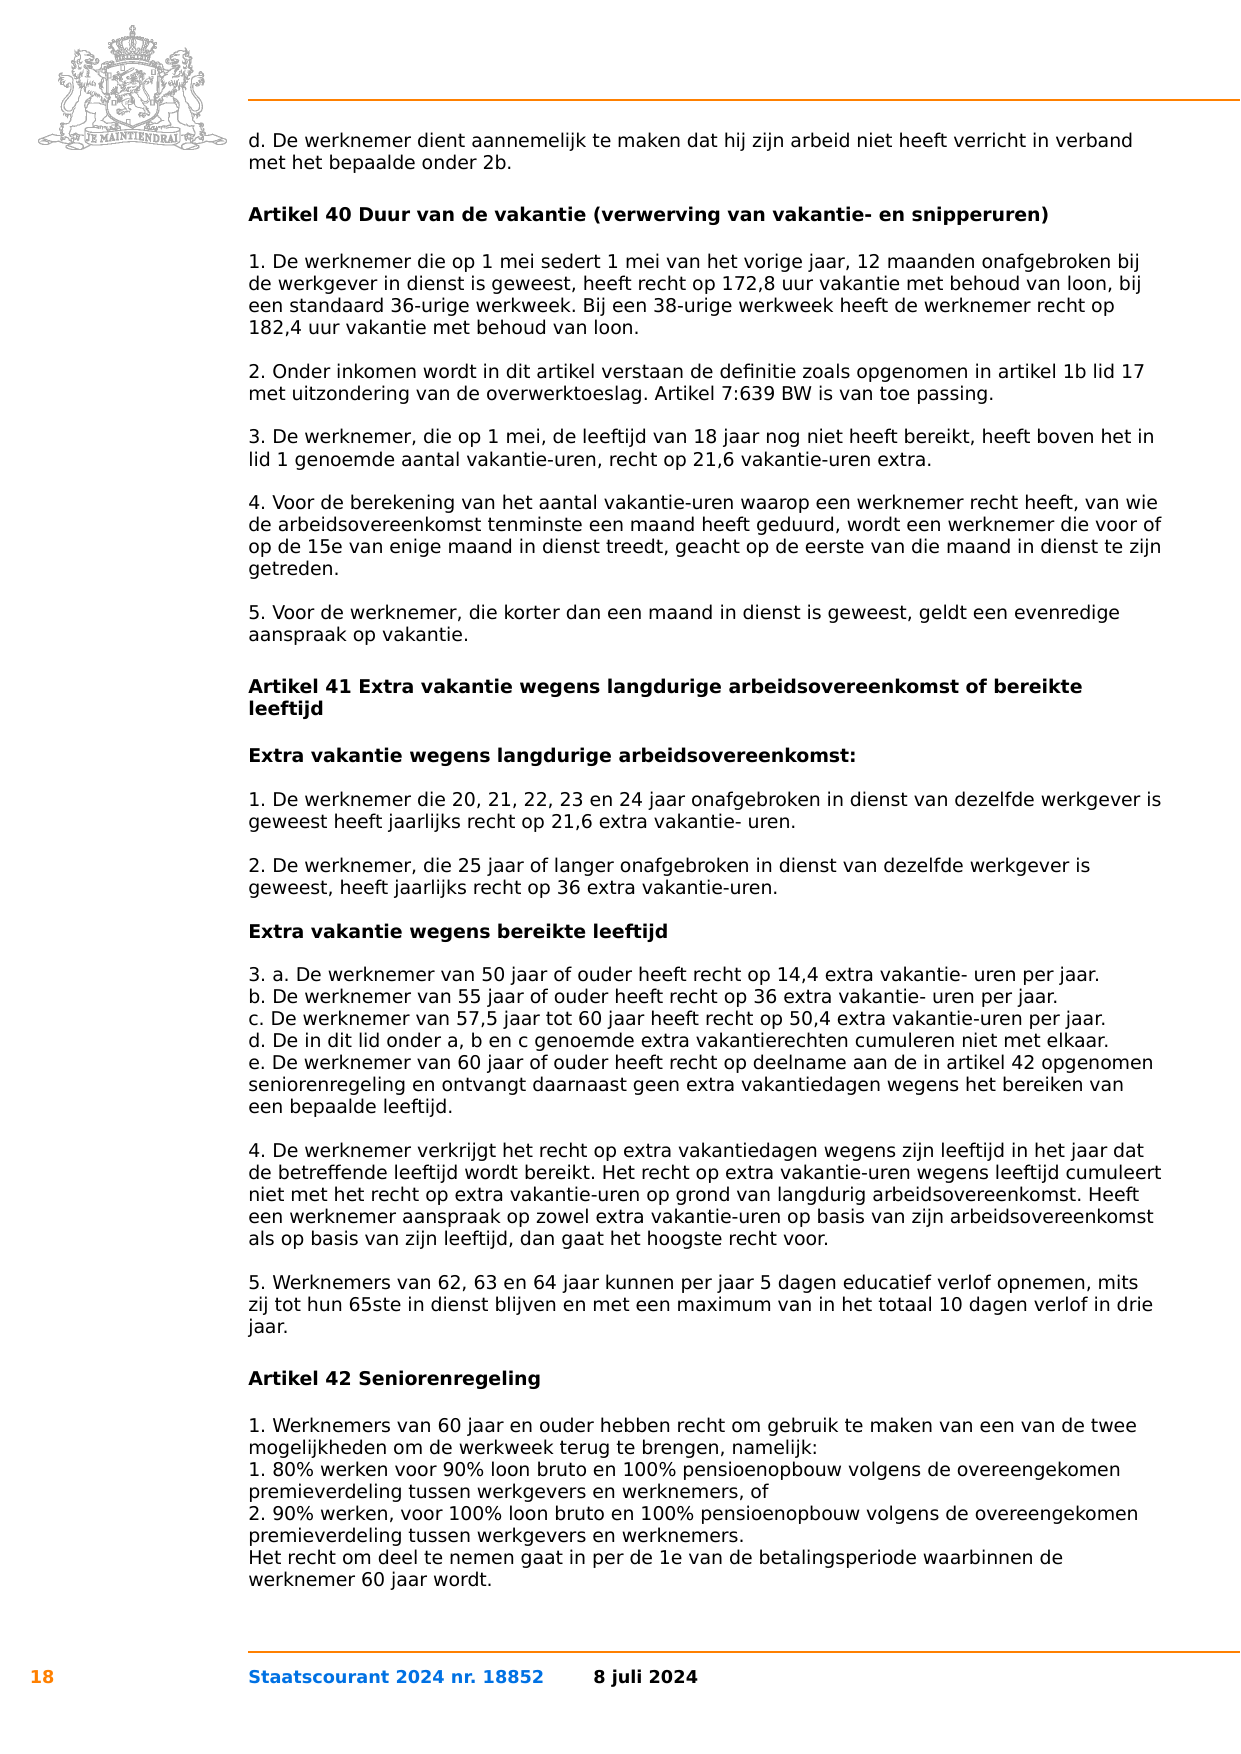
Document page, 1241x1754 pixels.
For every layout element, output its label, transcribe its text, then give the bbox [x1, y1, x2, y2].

text d. De in dit lid onder a, b en c genoemde extra vakantierechten cumuleren niet met elkaar. [248, 1030, 1163, 1052]
text 2. 90% werken, voor 100% loon bruto en 100% pensioenopbouw volgens de overeengekomen premieverdeling tussen werkgevers en werknemers. [248, 1503, 1163, 1547]
subtitle Artikel 40 Duur van de vakantie (verwerving van vakantie- en snipperuren) [248, 204, 1163, 226]
text Het recht om deel te nemen gaat in per de 1e van de betalingsperiode waarbinnen de werknemer 60 jaar wordt. [248, 1547, 1163, 1591]
text d. De werknemer dient aannemelijk te maken dat hij zijn arbeid niet heeft verricht in verband met het bepaalde onder 2b. [248, 130, 1163, 174]
text 4. De werknemer verkrijgt het recht op extra vakantiedagen wegens zijn leeftijd in het jaar dat de betreffende leeftijd wordt bereikt. Het recht op extra vakantie-uren wegens leeftijd cumuleert niet met het recht op extra vakantie-uren op grond van langdurig arbeidsovereenkomst. Heeft een werknemer aanspraak op zowel extra vakantie-uren op basis van zijn arbeidsovereenkomst als op basis van zijn leeftijd, dan gaat het hoogste recht voor. [248, 1140, 1163, 1250]
text 1. De werknemer die 20, 21, 22, 23 en 24 jaar onafgebroken in dienst van dezelfde werkgever is geweest heeft jaarlijks recht op 21,6 extra vakantie- uren. [248, 789, 1163, 833]
text 1. De werknemer die op 1 mei sedert 1 mei van het vorige jaar, 12 maanden onafgebroken bij de werkgever in dienst is geweest, heeft recht op 172,8 uur vakantie met behoud van loon, bij een standaard 36-urige werkweek. Bij een 38-urige werkweek heeft de werknemer recht op 182,4 uur vakantie met behoud van loon. [248, 251, 1163, 339]
subtitle Extra vakantie wegens langdurige arbeidsovereenkomst: [248, 745, 1163, 767]
subtitle Extra vakantie wegens bereikte leeftijd [248, 921, 1163, 942]
text 2. De werknemer, die 25 jaar of langer onafgebroken in dienst van dezelfde werkgever is geweest, heeft jaarlijks recht op 36 extra vakantie-uren. [248, 855, 1163, 899]
text 4. Voor de berekening van het aantal vakantie-uren waarop een werknemer recht heeft, van wie de arbeidsovereenkomst tenminste een maand heeft geduurd, wordt een werknemer die voor of op de 15e van enige maand in dienst treedt, geacht op de eerste van die maand in dienst te zijn getreden. [248, 492, 1163, 580]
text c. De werknemer van 57,5 jaar tot 60 jaar heeft recht op 50,4 extra vakantie-uren per jaar. [248, 1008, 1163, 1030]
text 1. 80% werken voor 90% loon bruto en 100% pensioenopbouw volgens de overeengekomen premieverdeling tussen werkgevers en werknemers, of [248, 1459, 1163, 1503]
text 5. Werknemers van 62, 63 en 64 jaar kunnen per jaar 5 dagen educatief verlof opnemen, mits zij tot hun 65ste in dienst blijven en met een maximum van in het totaal 10 dagen verlof in drie jaar. [248, 1272, 1163, 1338]
text 1. Werknemers van 60 jaar en ouder hebben recht om gebruik te maken van een van de twee mogelijkheden om de werkweek terug te brengen, namelijk: [248, 1415, 1163, 1459]
subtitle Artikel 41 Extra vakantie wegens langdurige arbeidsovereenkomst of bereikte leeftijd [248, 676, 1163, 720]
picture [38, 25, 227, 150]
text 5. Voor de werknemer, die korter dan een maand in dienst is geweest, geldt een evenredige aanspraak op vakantie. [248, 602, 1163, 646]
subtitle Artikel 42 Seniorenregeling [248, 1368, 1163, 1390]
text b. De werknemer van 55 jaar of ouder heeft recht op 36 extra vakantie- uren per jaar. [248, 986, 1163, 1008]
text 3. De werknemer, die op 1 mei, de leeftijd van 18 jaar nog niet heeft bereikt, heeft boven het in lid 1 genoemde aantal vakantie-uren, recht op 21,6 vakantie-uren extra. [248, 426, 1163, 470]
text e. De werknemer van 60 jaar of ouder heeft recht op deelname aan de in artikel 42 opgenomen seniorenregeling en ontvangt daarnaast geen extra vakantiedagen wegens het bereiken van een bepaalde leeftijd. [248, 1052, 1163, 1118]
text 3. a. De werknemer van 50 jaar of ouder heeft recht op 14,4 extra vakantie- uren per jaar. [248, 964, 1163, 986]
text 2. Onder inkomen wordt in dit artikel verstaan de definitie zoals opgenomen in artikel 1b lid 17 met uitzondering van de overwerktoeslag. Artikel 7:639 BW is van toe passing. [248, 361, 1163, 404]
